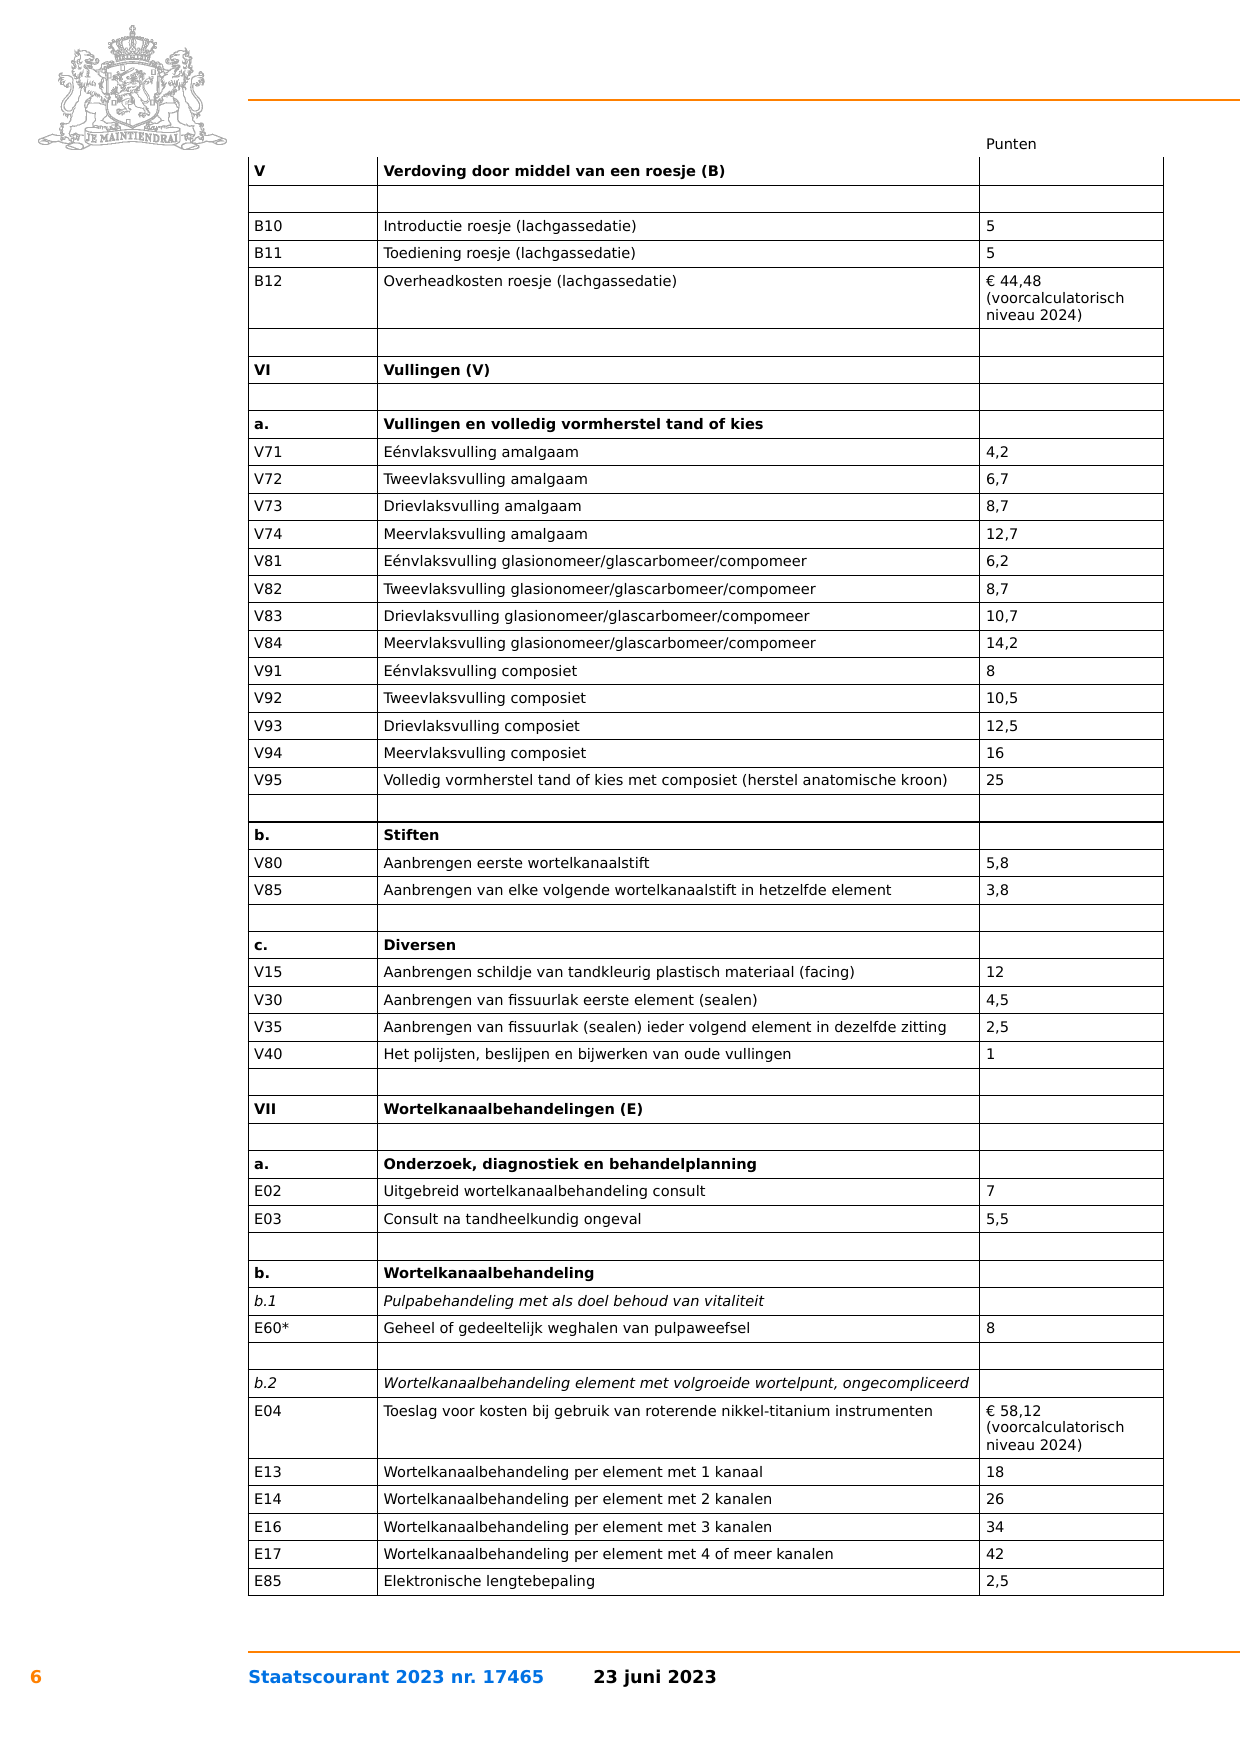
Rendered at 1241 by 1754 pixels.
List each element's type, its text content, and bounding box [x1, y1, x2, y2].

table_cell Aanbrengen schildje van tandkleurig plastisch materiaal (facing) [378, 959, 979, 986]
table_cell Pulpabehandeling met als doel behoud van vitaliteit [378, 1288, 979, 1314]
table_cell E13 [249, 1459, 377, 1485]
table_cell [249, 186, 377, 212]
table_cell Eénvlaksvulling glasionomeer/glascarbomeer/compomeer [378, 549, 979, 575]
table_cell b.2 [249, 1370, 377, 1397]
table_cell € 44,48 (voorcalculatorisch niveau 2024) [980, 268, 1163, 328]
table_cell 34 [980, 1514, 1163, 1540]
table_cell 7 [980, 1179, 1163, 1205]
table_cell Tweevlaksvulling composiet [378, 685, 979, 712]
table_cell V35 [249, 1014, 377, 1041]
table_cell V94 [249, 740, 377, 767]
table_cell V40 [249, 1042, 377, 1068]
table_cell Wortelkanaalbehandeling per element met 1 kanaal [378, 1459, 979, 1485]
table_cell 1 [980, 1042, 1163, 1068]
table_cell Consult na tandheelkundig ongeval [378, 1206, 979, 1232]
table_cell 4,5 [980, 987, 1163, 1013]
table_cell [249, 1069, 377, 1095]
table_cell Toeslag voor kosten bij gebruik van roterende nikkel-titanium instrumenten [378, 1398, 979, 1458]
table_cell 6,2 [980, 549, 1163, 575]
table_cell 16 [980, 740, 1163, 767]
table_cell V95 [249, 768, 377, 794]
table_cell V71 [249, 439, 377, 465]
table_cell a. [249, 411, 377, 438]
table_cell V85 [249, 877, 377, 903]
table_cell Stiften [378, 823, 979, 849]
table_cell Aanbrengen van fissuurlak eerste element (sealen) [378, 987, 979, 1013]
table_cell Meervlaksvulling composiet [378, 740, 979, 767]
table_cell c. [249, 932, 377, 958]
table_cell 5,5 [980, 1206, 1163, 1232]
table_cell V93 [249, 713, 377, 739]
table_cell Elektronische lengtebepaling [378, 1569, 979, 1595]
table_cell [980, 1370, 1163, 1397]
table_cell B11 [249, 241, 377, 267]
table_cell [378, 186, 979, 212]
table_cell Tweevlaksvulling glasionomeer/glascarbomeer/compomeer [378, 576, 979, 602]
table_cell [980, 1096, 1163, 1123]
table_cell € 58,12 (voorcalculatorisch niveau 2024) [980, 1398, 1163, 1458]
table_cell 6,7 [980, 466, 1163, 493]
table_cell V81 [249, 549, 377, 575]
table_cell 8,7 [980, 576, 1163, 602]
table_cell Aanbrengen van elke volgende wortelkanaalstift in hetzelfde element [378, 877, 979, 903]
table_cell [980, 357, 1163, 383]
table_cell 14,2 [980, 631, 1163, 657]
table_cell V84 [249, 631, 377, 657]
table_cell E04 [249, 1398, 377, 1458]
table_cell [980, 1124, 1163, 1150]
table_cell V74 [249, 521, 377, 547]
table_cell b. [249, 823, 377, 849]
table_cell [249, 384, 377, 410]
table_cell [378, 795, 979, 821]
table_cell 18 [980, 1459, 1163, 1485]
table_cell VII [249, 1096, 377, 1123]
table_cell Aanbrengen eerste wortelkanaalstift [378, 850, 979, 876]
table_cell VI [249, 357, 377, 383]
table_cell Drievlaksvulling amalgaam [378, 494, 979, 520]
table_cell Verdoving door middel van een roesje (B) [378, 158, 979, 185]
table_cell V15 [249, 959, 377, 986]
table_cell 8 [980, 658, 1163, 684]
table_cell Tweevlaksvulling amalgaam [378, 466, 979, 493]
table_cell [378, 1343, 979, 1369]
table_cell [249, 1233, 377, 1260]
table_cell 10,5 [980, 685, 1163, 712]
table_cell Aanbrengen van fissuurlak (sealen) ieder volgend element in dezelfde zitting [378, 1014, 979, 1041]
table_cell V72 [249, 466, 377, 493]
table_cell [980, 823, 1163, 849]
table_cell E60* [249, 1316, 377, 1342]
table_cell [249, 1124, 377, 1150]
table_cell V83 [249, 603, 377, 629]
table_cell E16 [249, 1514, 377, 1540]
table_cell Drievlaksvulling composiet [378, 713, 979, 739]
table_cell [980, 329, 1163, 356]
table_cell Wortelkanaalbehandeling per element met 3 kanalen [378, 1514, 979, 1540]
table_header [378, 131, 979, 157]
table_cell Eénvlaksvulling amalgaam [378, 439, 979, 465]
table_cell [980, 411, 1163, 438]
table_cell Wortelkanaalbehandeling per element met 4 of meer kanalen [378, 1541, 979, 1568]
table_cell [980, 1151, 1163, 1177]
table_cell 12 [980, 959, 1163, 986]
table_header [249, 131, 377, 157]
table_cell Wortelkanaalbehandeling [378, 1261, 979, 1287]
table_cell Geheel of gedeeltelijk weghalen van pulpaweefsel [378, 1316, 979, 1342]
table_cell 10,7 [980, 603, 1163, 629]
table_cell Wortelkanaalbehandeling element met volgroeide wortelpunt, ongecompliceerd [378, 1370, 979, 1397]
table_cell V80 [249, 850, 377, 876]
table_cell Meervlaksvulling glasionomeer/glascarbomeer/compomeer [378, 631, 979, 657]
table_cell 12,7 [980, 521, 1163, 547]
table_cell Drievlaksvulling glasionomeer/glascarbomeer/compomeer [378, 603, 979, 629]
table_cell [980, 905, 1163, 931]
table_cell Diversen [378, 932, 979, 958]
table_cell [980, 158, 1163, 185]
table_cell Onderzoek, diagnostiek en behandelplanning [378, 1151, 979, 1177]
table_cell V30 [249, 987, 377, 1013]
table_cell Volledig vormherstel tand of kies met composiet (herstel anatomische kroon) [378, 768, 979, 794]
table_cell E03 [249, 1206, 377, 1232]
table_cell E14 [249, 1486, 377, 1513]
table_cell [249, 1343, 377, 1369]
picture [38, 25, 227, 150]
table_cell 25 [980, 768, 1163, 794]
table_cell Meervlaksvulling amalgaam [378, 521, 979, 547]
table_cell b. [249, 1261, 377, 1287]
table_cell 42 [980, 1541, 1163, 1568]
table_cell [980, 932, 1163, 958]
table_cell Vullingen (V) [378, 357, 979, 383]
table_cell [980, 795, 1163, 821]
table_cell [980, 1261, 1163, 1287]
table_cell [980, 1343, 1163, 1369]
table_header Punten [980, 131, 1163, 157]
table_cell B10 [249, 213, 377, 239]
table_cell Toediening roesje (lachgassedatie) [378, 241, 979, 267]
table_cell Eénvlaksvulling composiet [378, 658, 979, 684]
table_cell 5 [980, 241, 1163, 267]
table_cell Introductie roesje (lachgassedatie) [378, 213, 979, 239]
table_cell V [249, 158, 377, 185]
table_cell 26 [980, 1486, 1163, 1513]
table_cell [378, 1233, 979, 1260]
table_cell V82 [249, 576, 377, 602]
table_cell b.1 [249, 1288, 377, 1314]
table_cell V92 [249, 685, 377, 712]
table_cell E85 [249, 1569, 377, 1595]
table_cell [249, 795, 377, 821]
table_cell B12 [249, 268, 377, 328]
table_cell [980, 1288, 1163, 1314]
table_cell [378, 1124, 979, 1150]
table_cell [378, 905, 979, 931]
table_cell 8 [980, 1316, 1163, 1342]
table_cell [378, 329, 979, 356]
table_cell 2,5 [980, 1569, 1163, 1595]
table_cell E02 [249, 1179, 377, 1205]
table_cell [980, 1233, 1163, 1260]
table_cell Het polijsten, beslijpen en bijwerken van oude vullingen [378, 1042, 979, 1068]
table_cell Wortelkanaalbehandeling per element met 2 kanalen [378, 1486, 979, 1513]
table_cell 12,5 [980, 713, 1163, 739]
table_cell [249, 329, 377, 356]
table_cell V73 [249, 494, 377, 520]
table_cell [249, 905, 377, 931]
table_cell [378, 1069, 979, 1095]
table_cell [980, 1069, 1163, 1095]
table_cell 4,2 [980, 439, 1163, 465]
table_cell Uitgebreid wortelkanaalbehandeling consult [378, 1179, 979, 1205]
table_cell E17 [249, 1541, 377, 1568]
table_cell 5 [980, 213, 1163, 239]
table_cell 8,7 [980, 494, 1163, 520]
table_cell [980, 186, 1163, 212]
table_cell Wortelkanaalbehandelingen (E) [378, 1096, 979, 1123]
table_cell [378, 384, 979, 410]
table_cell 2,5 [980, 1014, 1163, 1041]
table_cell [980, 384, 1163, 410]
table_cell 3,8 [980, 877, 1163, 903]
table_cell Vullingen en volledig vormherstel tand of kies [378, 411, 979, 438]
table_cell V91 [249, 658, 377, 684]
table_cell Overheadkosten roesje (lachgassedatie) [378, 268, 979, 328]
table_cell 5,8 [980, 850, 1163, 876]
table_cell a. [249, 1151, 377, 1177]
